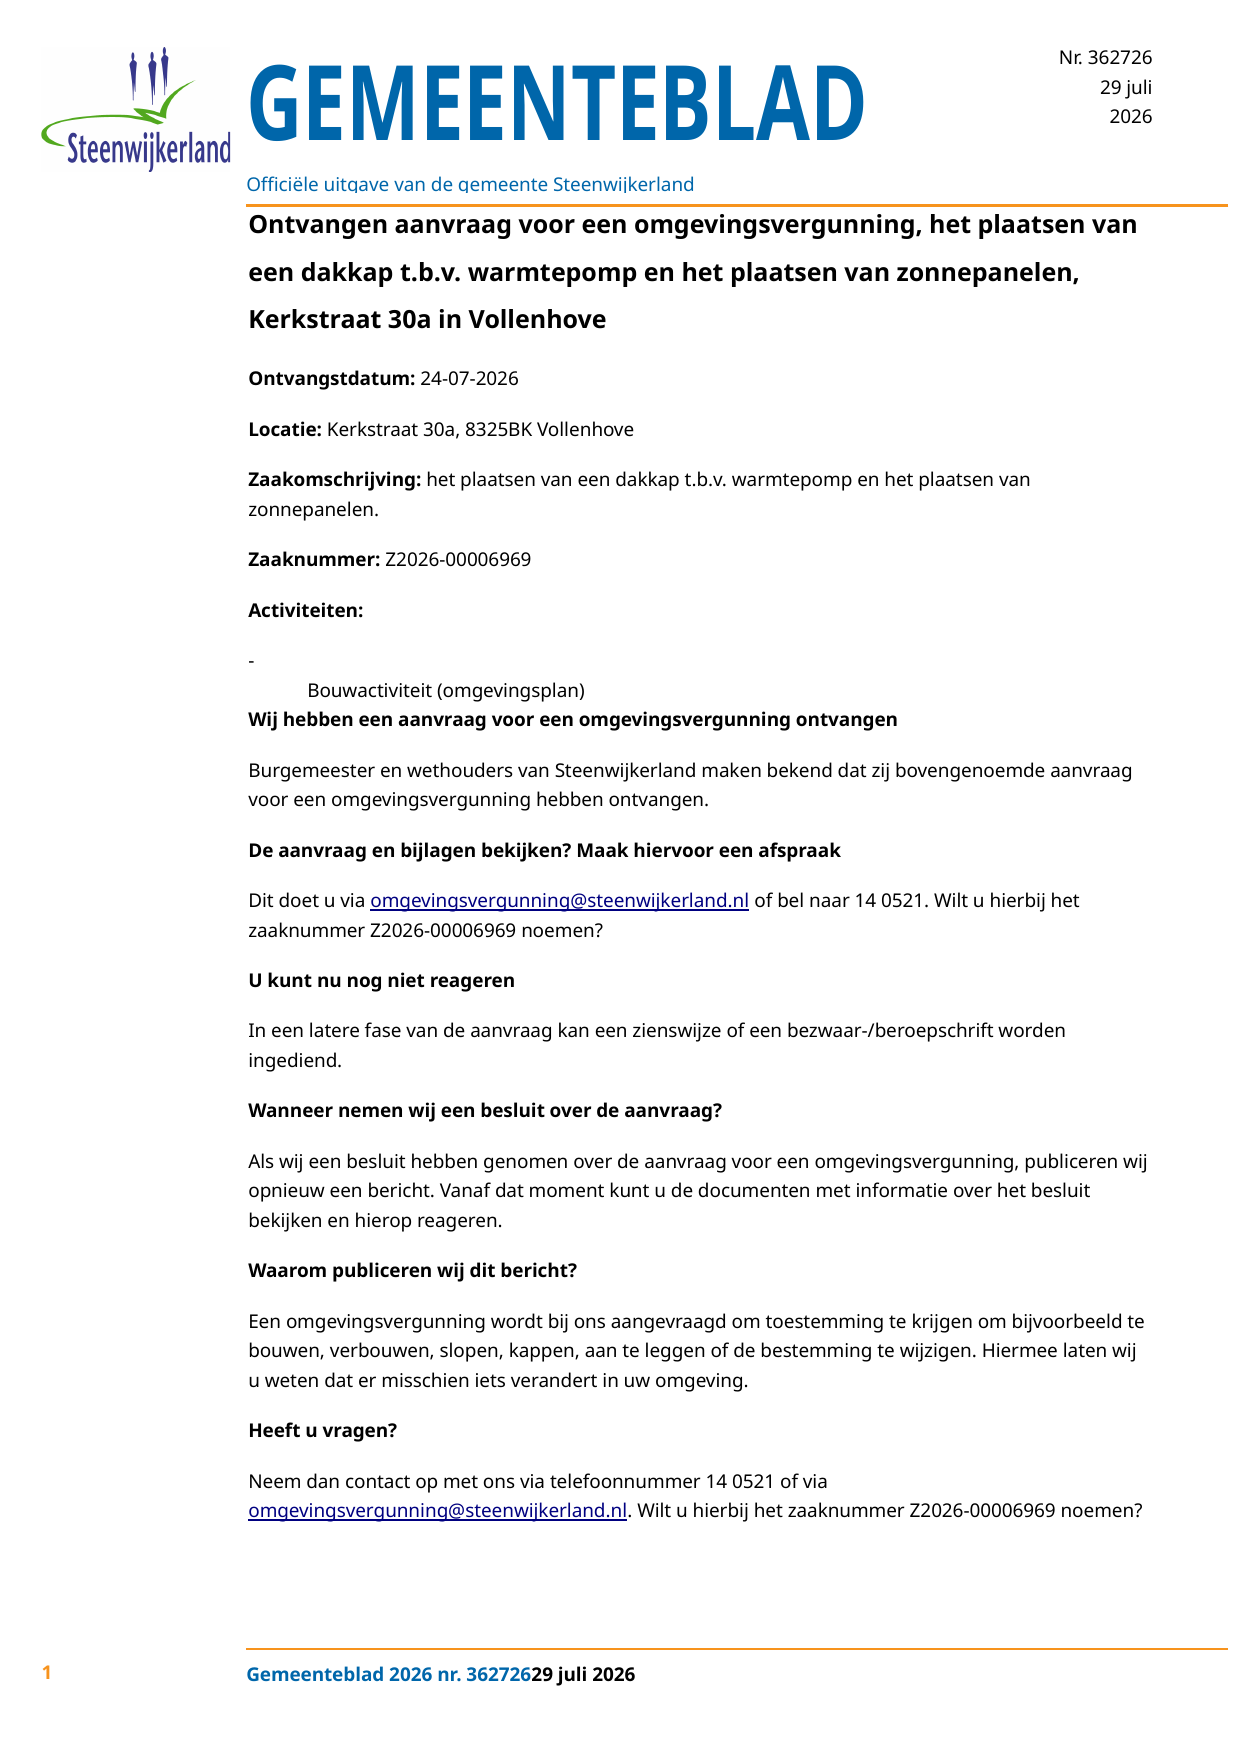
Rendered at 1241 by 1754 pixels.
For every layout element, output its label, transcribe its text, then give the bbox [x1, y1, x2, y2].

text In een latere fase van de aanvraag kan een zienswijze of een bezwaar-/beroepschrift worden ingediend. [248, 1018, 1152, 1073]
text Wij hebben een aanvraag voor een omgevingsvergunning ontvangen [248, 706, 1152, 732]
text Heeft u vragen? [248, 1418, 1152, 1443]
text U kunt nu nog niet reageren [248, 967, 1152, 993]
text Zaakomschrijving: het plaatsen van een dakkap t.b.v. warmtepomp en het plaatsen van zonnepanelen. [248, 466, 1152, 522]
list Bouwactiviteit (omgevingsplan) [248, 677, 1152, 702]
picture [41, 47, 231, 172]
text Een omgevingsvergunning wordt bij ons aangevraagd om toestemming te krijgen om bijvoorbeeld te bouwen, verbouwen, slopen, kappen, aan te leggen of de bestemming te wijzigen. Hiermee laten wij u weten dat er misschien iets verandert in uw omgeving. [248, 1308, 1152, 1393]
text Wanneer nemen wij een besluit over de aanvraag? [248, 1098, 1152, 1123]
text Waarom publiceren wij dit bericht? [248, 1258, 1152, 1283]
text Burgemeester en wethouders van Steenwijkerland maken bekend dat zij bovengenoemde aanvraag voor een omgevingsvergunning hebben ontvangen. [248, 757, 1152, 812]
text Als wij een besluit hebben genomen over de aanvraag voor een omgevingsvergunning, publiceren wij opnieuw een bericht. Vanaf dat moment kunt u de documenten met informatie over het besluit bekijken en hierop reageren. [248, 1148, 1152, 1233]
text De aanvraag en bijlagen bekijken? Maak hiervoor een afspraak [248, 837, 1152, 862]
text Neem dan contact op met ons via telefoonnummer 14 0521 of via omgevingsvergunning@steenwijkerland.nl. Wilt u hierbij het zaaknummer Z2026-00006969 noemen? [248, 1468, 1152, 1523]
text Zaaknummer: Z2026-00006969 [248, 546, 1152, 572]
text Activiteiten: [248, 597, 1152, 622]
text Locatie: Kerkstraat 30a, 8325BK Vollenhove [248, 416, 1152, 442]
text Dit doet u via omgevingsvergunning@steenwijkerland.nl of bel naar 14 0521. Wilt u hierbij het zaaknummer Z2026-00006969 noemen? [248, 887, 1152, 942]
text Ontvangen aanvraag voor een omgevingsvergunning, het plaatsen van een dakkap t.b.v. warmtepomp en het plaatsen van zonnepanelen, Kerkstraat 30a in Vollenhove [248, 207, 1152, 336]
text Ontvangstdatum: 24-07-2026 [248, 366, 1152, 391]
